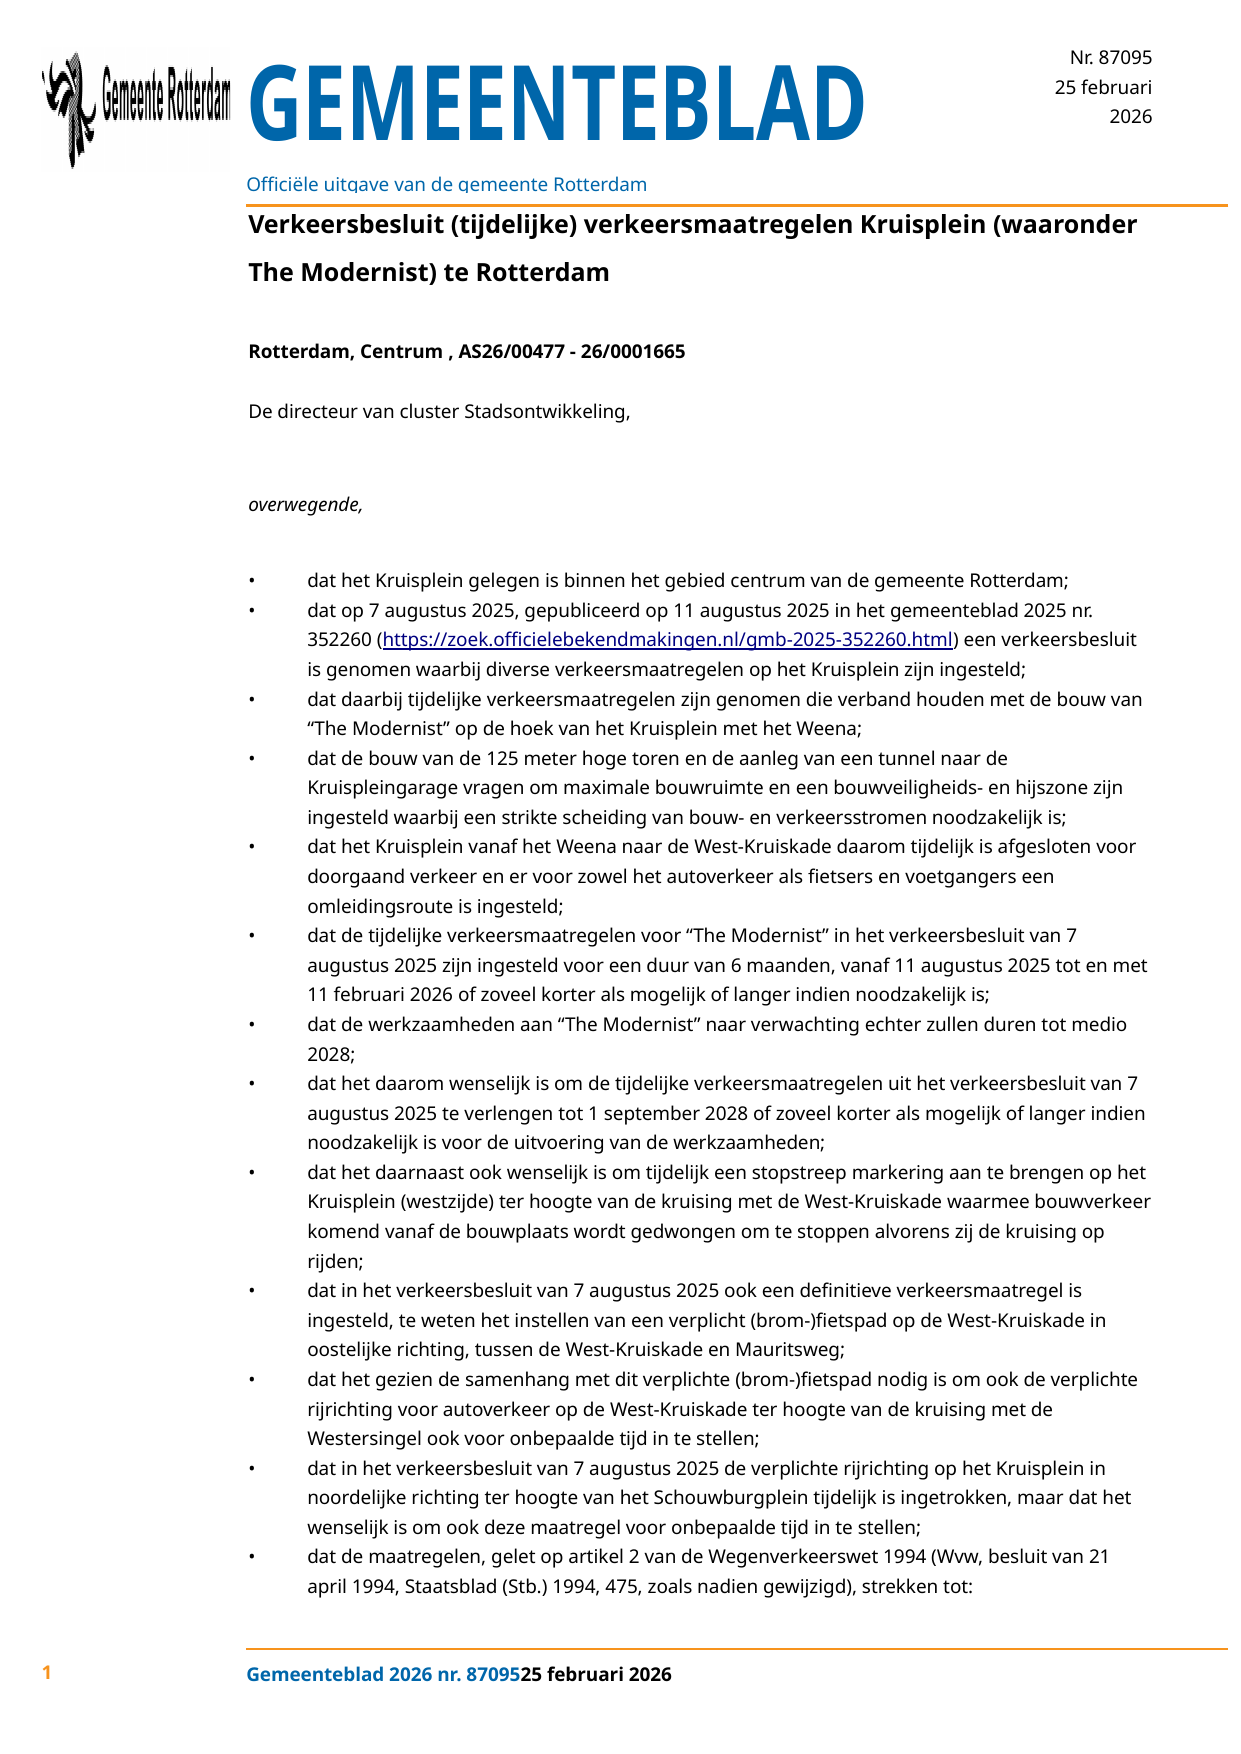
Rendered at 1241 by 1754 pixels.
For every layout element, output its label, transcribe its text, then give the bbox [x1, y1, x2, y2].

text overwegende, [248, 491, 1152, 517]
list dat het Kruisplein gelegen is binnen het gebied centrum van de gemeente Rotterdam; [248, 567, 1152, 593]
list dat de tijdelijke verkeersmaatregelen voor “The Modernist” in het verkeersbesluit van 7 augustus 2025 zijn ingesteld voor een duur van 6 maanden, vanaf 11 augustus 2025 tot en met 11 februari 2026 of zoveel korter als mogelijk of langer indien noodzakelijk is; [248, 922, 1152, 1007]
list dat het gezien de samenhang met dit verplichte (brom-)fietspad nodig is om ook de verplichte rijrichting voor autoverkeer op de West-Kruiskade ter hoogte van de kruising met de Westersingel ook voor onbepaalde tijd in te stellen; [248, 1366, 1152, 1451]
list dat daarbij tijdelijke verkeersmaatregelen zijn genomen die verband houden met de bouw van “The Modernist” op de hoek van het Kruisplein met het Weena; [248, 686, 1152, 741]
list dat de bouw van de 125 meter hoge toren en de aanleg van een tunnel naar de Kruispleingarage vragen om maximale bouwruimte en een bouwveiligheids- en hijszone zijn ingesteld waarbij een strikte scheiding van bouw- en verkeersstromen noodzakelijk is; [248, 745, 1152, 830]
list dat de maatregelen, gelet op artikel 2 van de Wegenverkeerswet 1994 (Wvw, besluit van 21 april 1994, Staatsblad (Stb.) 1994, 475, zoals nadien gewijzigd), strekken tot: [248, 1544, 1152, 1599]
list dat de werkzaamheden aan “The Modernist” naar verwachting echter zullen duren tot medio 2028; [248, 1011, 1152, 1067]
list dat in het verkeersbesluit van 7 augustus 2025 de verplichte rijrichting op het Kruisplein in noordelijke richting ter hoogte van het Schouwburgplein tijdelijk is ingetrokken, maar dat het wenselijk is om ook deze maatregel voor onbepaalde tijd in te stellen; [248, 1455, 1152, 1540]
list dat in het verkeersbesluit van 7 augustus 2025 ook een definitieve verkeersmaatregel is ingesteld, te weten het instellen van een verplicht (brom-)fietspad op de West-Kruiskade in oostelijke richting, tussen de West-Kruiskade en Mauritsweg; [248, 1277, 1152, 1362]
text Rotterdam, Centrum , AS26/00477 - 26/0001665 [248, 339, 1152, 364]
text De directeur van cluster Stadsontwikkeling, [248, 398, 1152, 423]
list dat het daarom wenselijk is om de tijdelijke verkeersmaatregelen uit het verkeersbesluit van 7 augustus 2025 te verlengen tot 1 september 2028 of zoveel korter als mogelijk of langer indien noodzakelijk is voor de uitvoering van de werkzaamheden; [248, 1070, 1152, 1155]
list dat op 7 augustus 2025, gepubliceerd op 11 augustus 2025 in het gemeenteblad 2025 nr. 352260 (https://zoek.officielebekendmakingen.nl/gmb-2025-352260.html) een verkeersbesluit is genomen waarbij diverse verkeersmaatregelen op het Kruisplein zijn ingesteld; [248, 597, 1152, 682]
list dat het Kruisplein vanaf het Weena naar de West-Kruiskade daarom tijdelijk is afgesloten voor doorgaand verkeer en er voor zowel het autoverkeer als fietsers en voetgangers een omleidingsroute is ingesteld; [248, 834, 1152, 919]
list dat het daarnaast ook wenselijk is om tijdelijk een stopstreep markering aan te brengen op het Kruisplein (westzijde) ter hoogte van de kruising met de West-Kruiskade waarmee bouwverkeer komend vanaf de bouwplaats wordt gedwongen om te stoppen alvorens zij de kruising op rijden; [248, 1159, 1152, 1274]
picture [41, 47, 231, 172]
text Verkeersbesluit (tijdelijke) verkeersmaatregelen Kruisplein (waaronder The Modernist) te Rotterdam [248, 207, 1152, 288]
